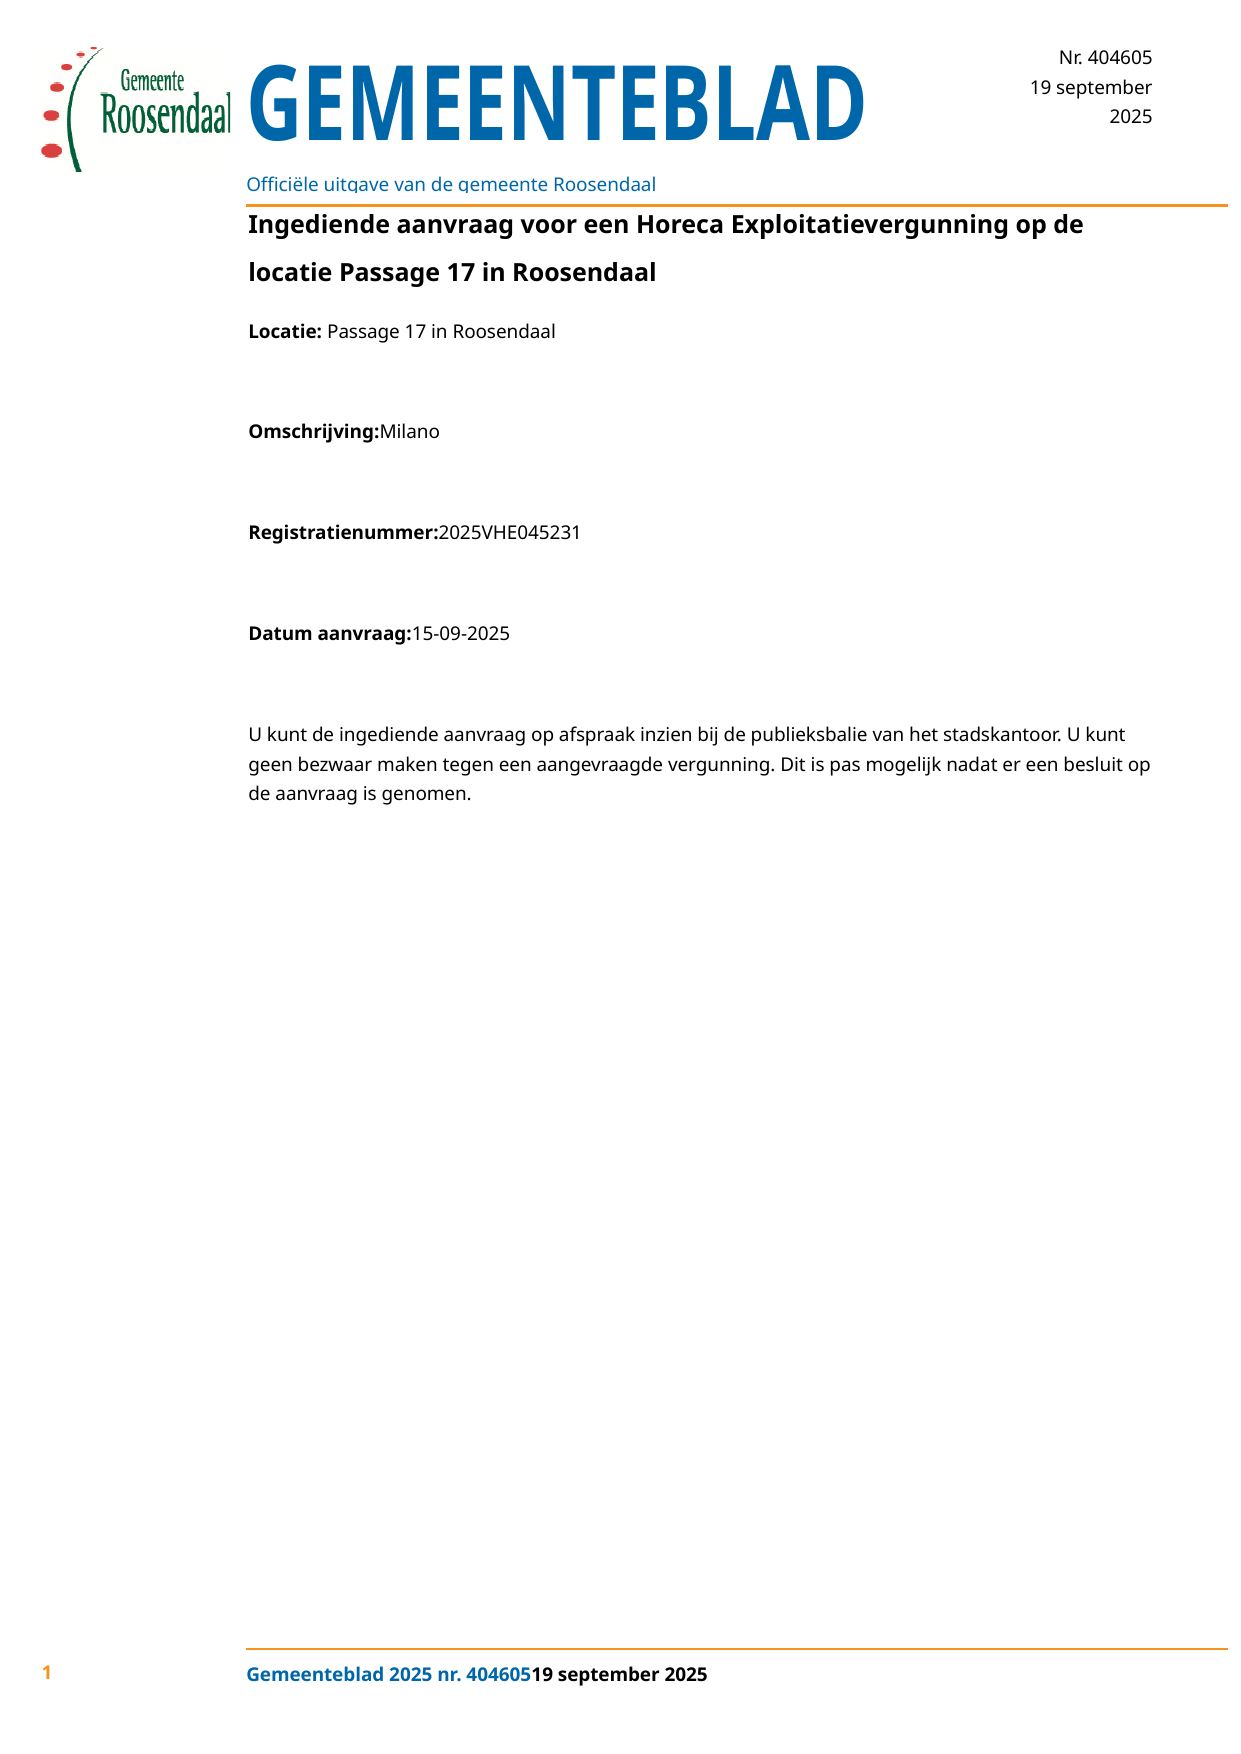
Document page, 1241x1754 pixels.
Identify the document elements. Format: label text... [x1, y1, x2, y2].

text U kunt de ingediende aanvraag op afspraak inzien bij de publieksbalie van het stadskantoor. U kunt geen bezwaar maken tegen een aangevraagde vergunning. Dit is pas mogelijk nadat er een besluit op de aanvraag is genomen. [248, 721, 1152, 806]
text Locatie: Passage 17 in Roosendaal [248, 318, 1152, 344]
text Registratienummer:2025VHE045231 [248, 519, 1152, 545]
text Omschrijving:Milano [248, 419, 1152, 444]
text Datum aanvraag:15-09-2025 [248, 620, 1152, 646]
text Ingediende aanvraag voor een Horeca Exploitatievergunning op de locatie Passage 17 in Roosendaal [248, 207, 1152, 288]
picture [41, 47, 231, 172]
